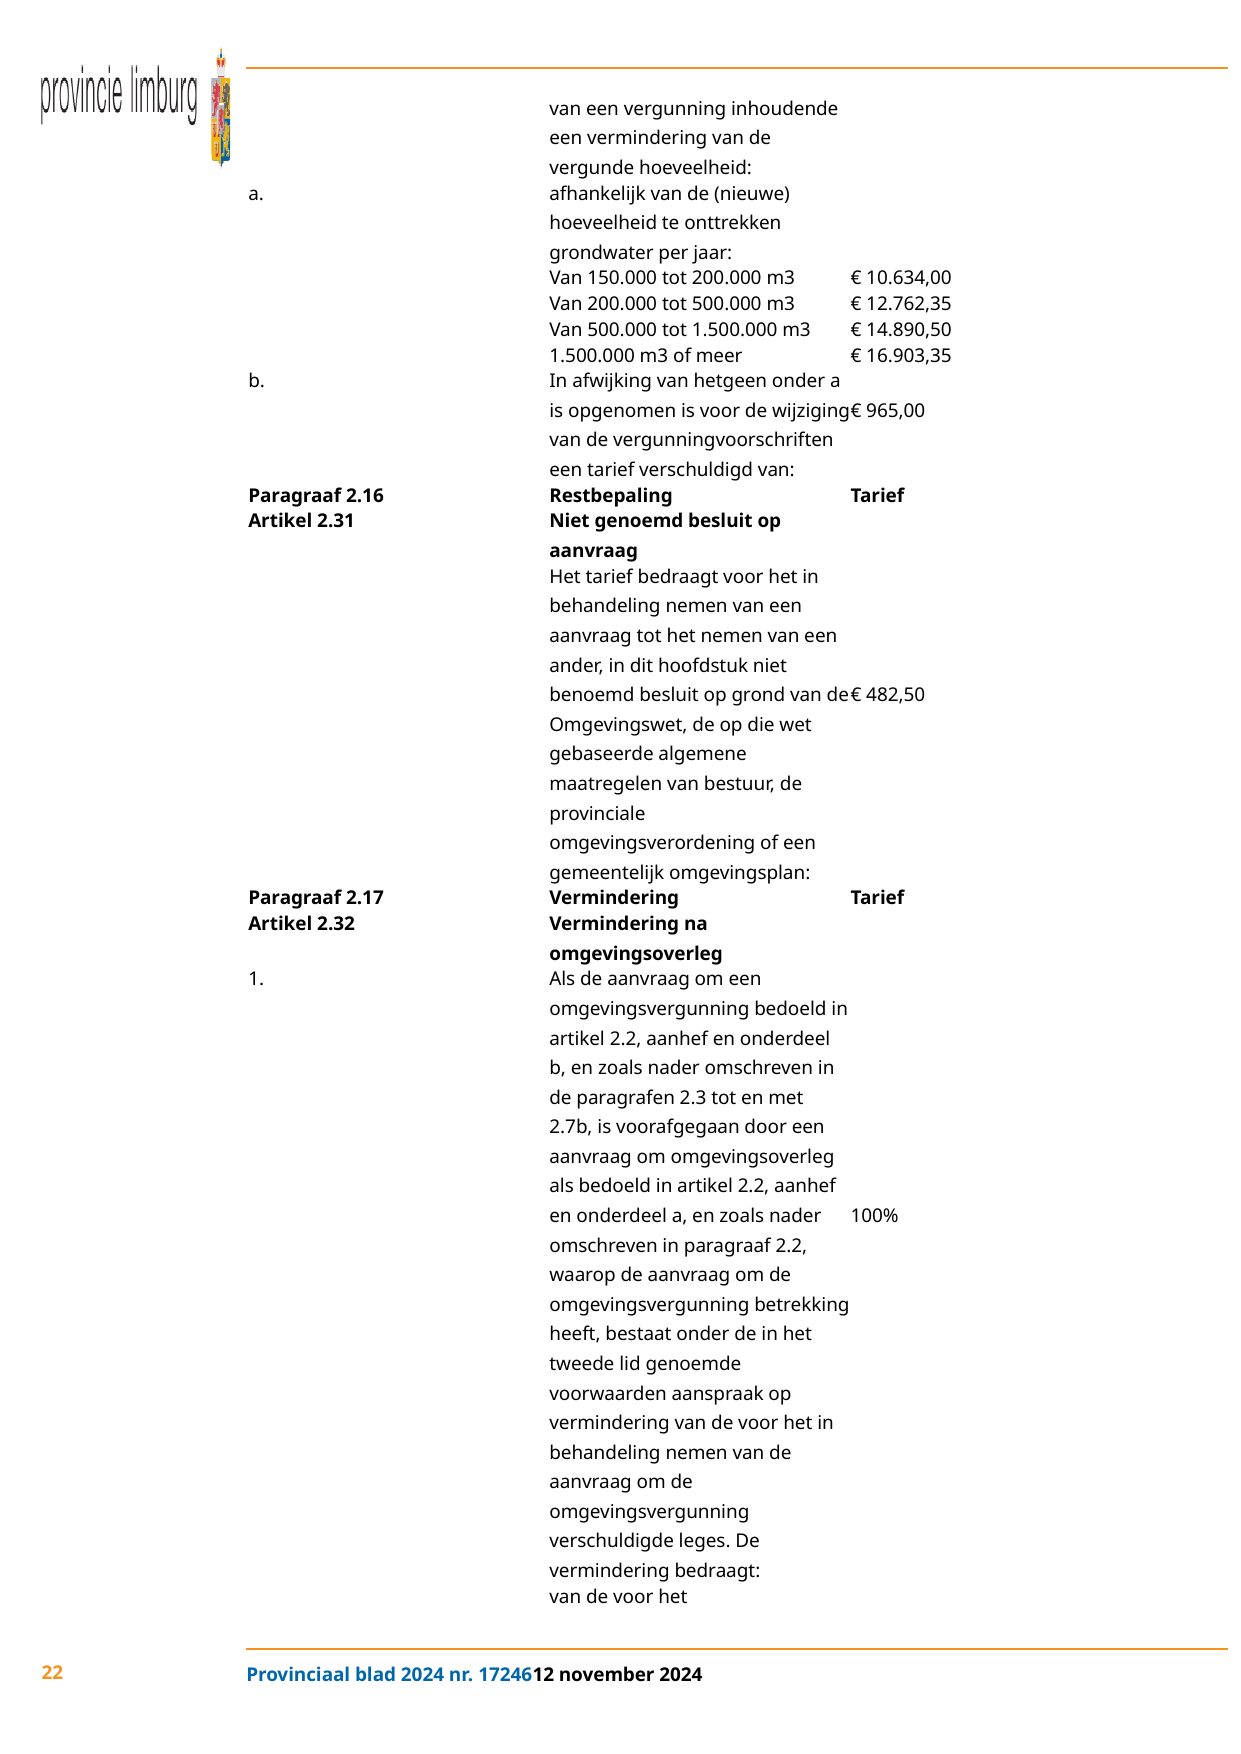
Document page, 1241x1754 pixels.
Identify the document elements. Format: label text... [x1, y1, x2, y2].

table_cell van de voor het [549, 1583, 850, 1609]
picture [41, 47, 231, 172]
table_cell Het tarief bedraagt voor het in behandeling nemen van een aanvraag tot het nemen van een ander, in dit hoofdstuk niet benoemd besluit op grond van de Omgevingswet, de op die wet gebaseerde algemene maatregelen van bestuur, de provinciale omgevingsverordening of een gemeentelijk omgevingsplan: [549, 563, 850, 884]
table_cell Vermindering na omgevingsoverleg [549, 910, 850, 966]
table_cell In afwijking van hetgeen onder a is opgenomen is voor de wijziging van de vergunningvoorschriften een tarief verschuldigd van: [549, 368, 850, 482]
table_cell Van 150.000 tot 200.000 m3 [549, 265, 850, 290]
table_cell [850, 180, 1152, 264]
table_cell [850, 95, 1152, 180]
table_cell [248, 1583, 549, 1609]
table_cell 100% [850, 966, 1152, 1583]
table_cell 1. [248, 966, 549, 1583]
table_cell € 482,50 [850, 563, 1152, 884]
table_cell € 965,00 [850, 368, 1152, 482]
table_cell Tarief [850, 482, 1152, 508]
table_cell [248, 316, 549, 342]
table_cell Als de aanvraag om een omgevingsvergunning bedoeld in artikel 2.2, aanhef en onderdeel b, en zoals nader omschreven in de paragrafen 2.3 tot en met 2.7b, is voorafgegaan door een aanvraag om omgevingsoverleg als bedoeld in artikel 2.2, aanhef en onderdeel a, en zoals nader omschreven in paragraaf 2.2, waarop de aanvraag om de omgevingsvergunning betrekking heeft, bestaat onder de in het tweede lid genoemde voorwaarden aanspraak op vermindering van de voor het in behandeling nemen van de aanvraag om de omgevingsvergunning verschuldigde leges. De vermindering bedraagt: [549, 966, 850, 1583]
table_cell [248, 342, 549, 367]
table_cell Niet genoemd besluit op aanvraag [549, 508, 850, 563]
table_cell Paragraaf 2.17 [248, 885, 549, 910]
table_cell [248, 95, 549, 180]
table_cell [248, 290, 549, 316]
table_cell Vermindering [549, 885, 850, 910]
table_cell Artikel 2.31 [248, 508, 549, 563]
table_cell [850, 508, 1152, 563]
table_cell [850, 910, 1152, 966]
table_cell [248, 265, 549, 290]
table_cell [850, 1583, 1152, 1609]
table_cell € 10.634,00 [850, 265, 1152, 290]
table_cell € 14.890,50 [850, 316, 1152, 342]
table_cell € 16.903,35 [850, 342, 1152, 367]
table_cell € 12.762,35 [850, 290, 1152, 316]
table_cell Artikel 2.32 [248, 910, 549, 966]
table_cell a. [248, 180, 549, 264]
table_cell 1.500.000 m3 of meer [549, 342, 850, 367]
table_cell Restbepaling [549, 482, 850, 508]
table_cell [248, 563, 549, 884]
table_cell Van 500.000 tot 1.500.000 m3 [549, 316, 850, 342]
table_cell Paragraaf 2.16 [248, 482, 549, 508]
table_cell Tarief [850, 885, 1152, 910]
table_cell afhankelijk van de (nieuwe) hoeveelheid te onttrekken grondwater per jaar: [549, 180, 850, 264]
table_cell van een vergunning inhoudende een vermindering van de vergunde hoeveelheid: [549, 95, 850, 180]
table_cell b. [248, 368, 549, 482]
table_cell Van 200.000 tot 500.000 m3 [549, 290, 850, 316]
